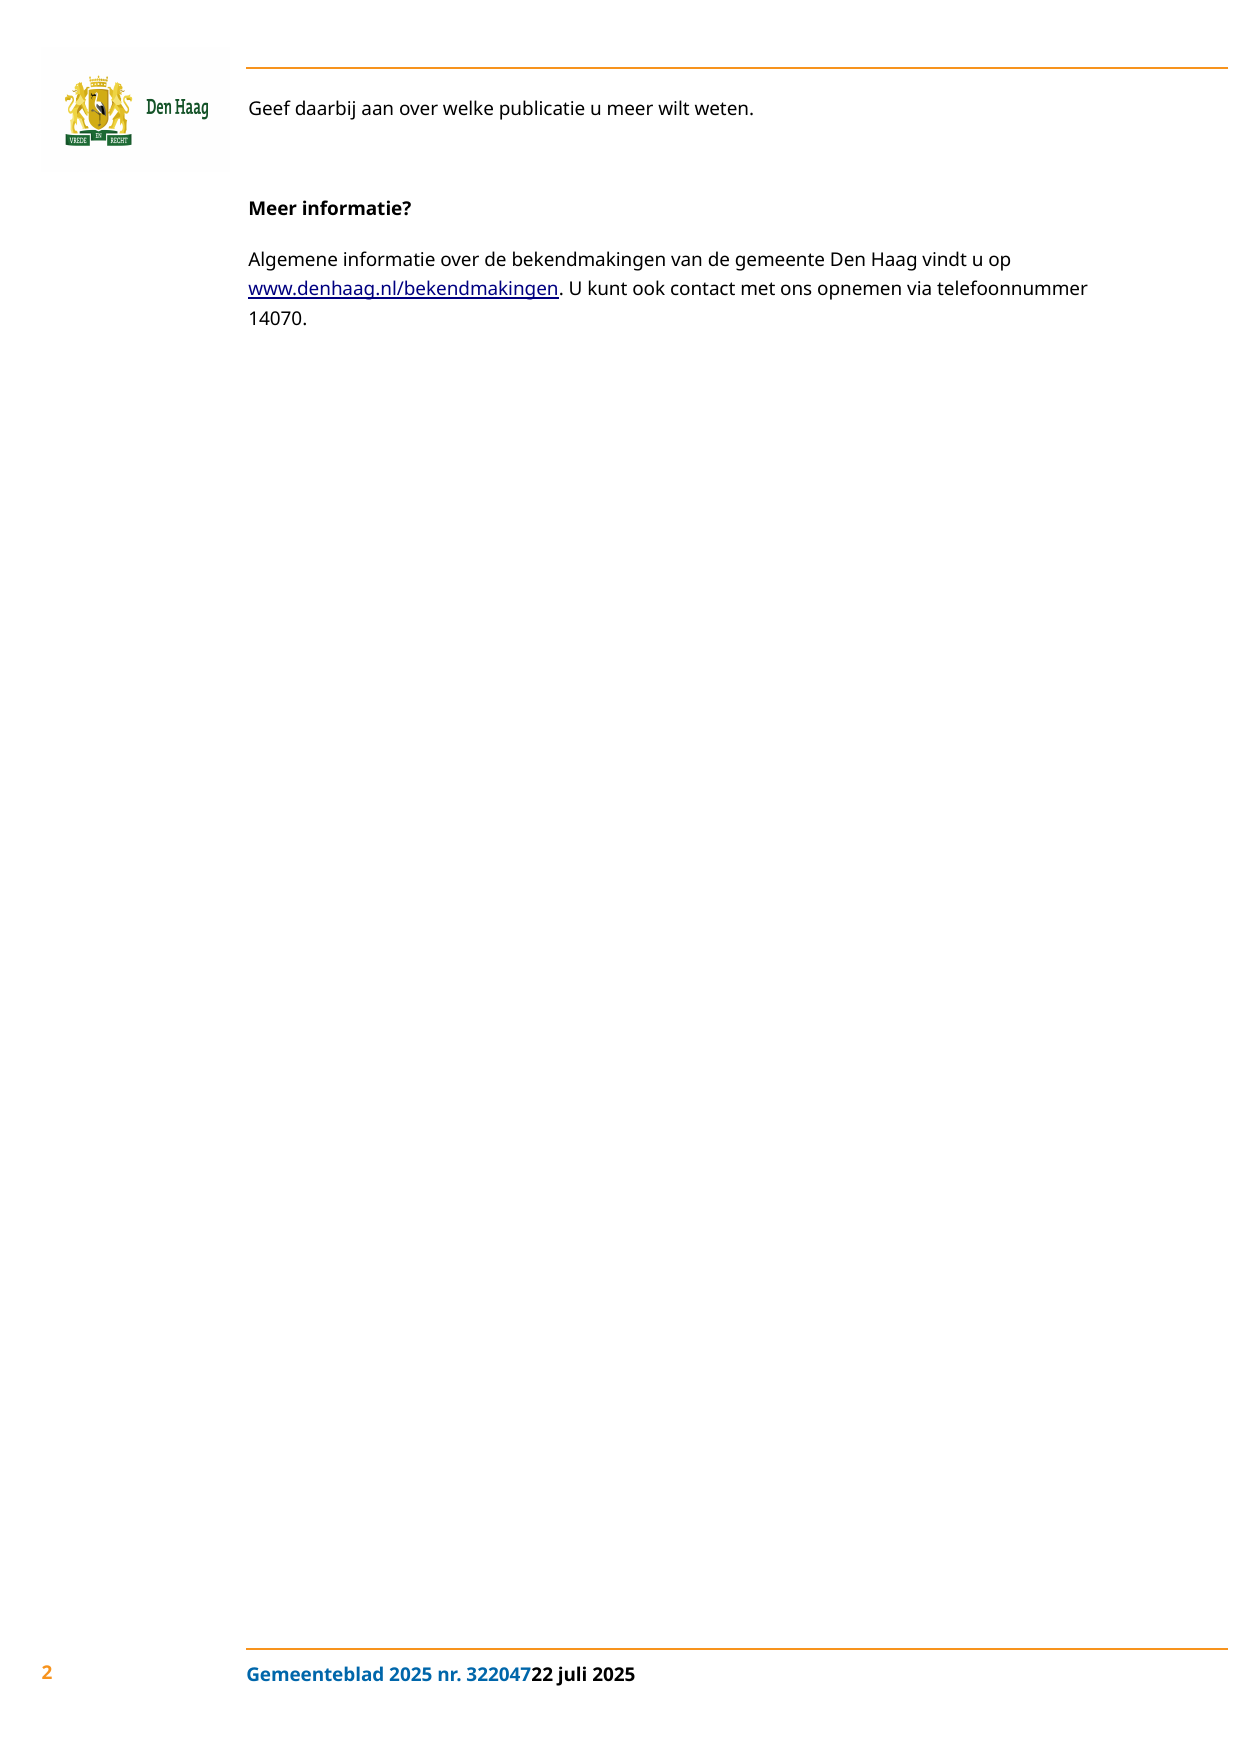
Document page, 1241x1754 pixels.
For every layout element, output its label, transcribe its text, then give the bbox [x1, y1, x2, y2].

text Meer informatie? [248, 196, 1152, 221]
picture [41, 47, 231, 172]
text Algemene informatie over de bekendmakingen van de gemeente Den Haag vindt u op www.denhaag.nl/bekendmakingen. U kunt ook contact met ons opnemen via telefoonnummer 14070. [248, 246, 1152, 331]
text Geef daarbij aan over welke publicatie u meer wilt weten. [248, 95, 1152, 121]
